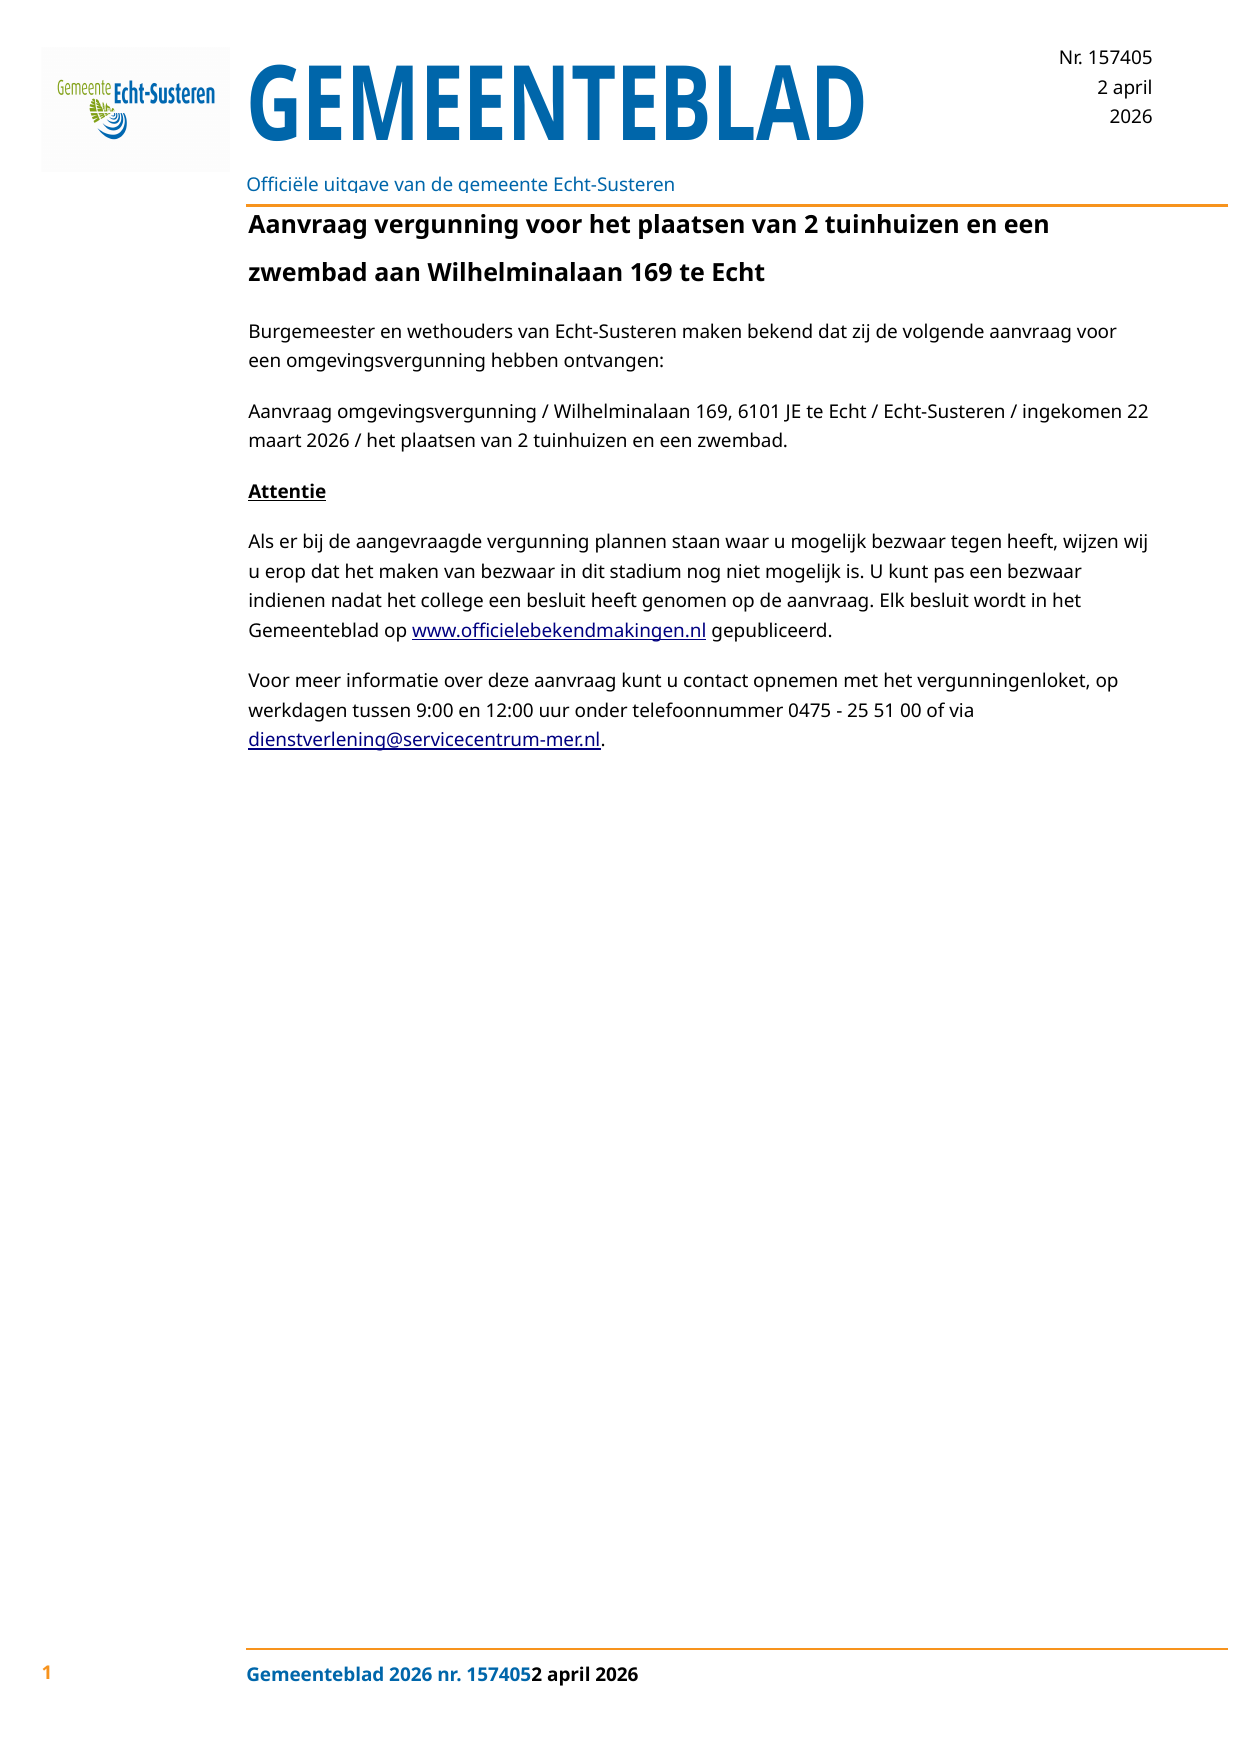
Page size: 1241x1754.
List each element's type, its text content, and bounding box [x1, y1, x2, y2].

text Attentie [248, 478, 1152, 504]
text Burgemeester en wethouders van Echt-Susteren maken bekend dat zij de volgende aanvraag voor een omgevingsvergunning hebben ontvangen: [248, 318, 1152, 373]
text Aanvraag omgevingsvergunning / Wilhelminalaan 169, 6101 JE te Echt / Echt-Susteren / ingekomen 22 maart 2026 / het plaatsen van 2 tuinhuizen en een zwembad. [248, 398, 1152, 453]
text Aanvraag vergunning voor het plaatsen van 2 tuinhuizen en een zwembad aan Wilhelminalaan 169 te Echt [248, 207, 1152, 288]
text Als er bij de aangevraagde vergunning plannen staan waar u mogelijk bezwaar tegen heeft, wijzen wij u erop dat het maken van bezwaar in dit stadium nog niet mogelijk is. U kunt pas een bezwaar indienen nadat het college een besluit heeft genomen op de aanvraag. Elk besluit wordt in het Gemeenteblad op www.officielebekendmakingen.nl gepubliceerd. [248, 528, 1152, 643]
text Voor meer informatie over deze aanvraag kunt u contact opnemen met het vergunningenloket, op werkdagen tussen 9:00 en 12:00 uur onder telefoonnummer 0475 - 25 51 00 of via dienstverlening@servicecentrum-mer.nl. [248, 667, 1152, 752]
picture [41, 47, 231, 172]
